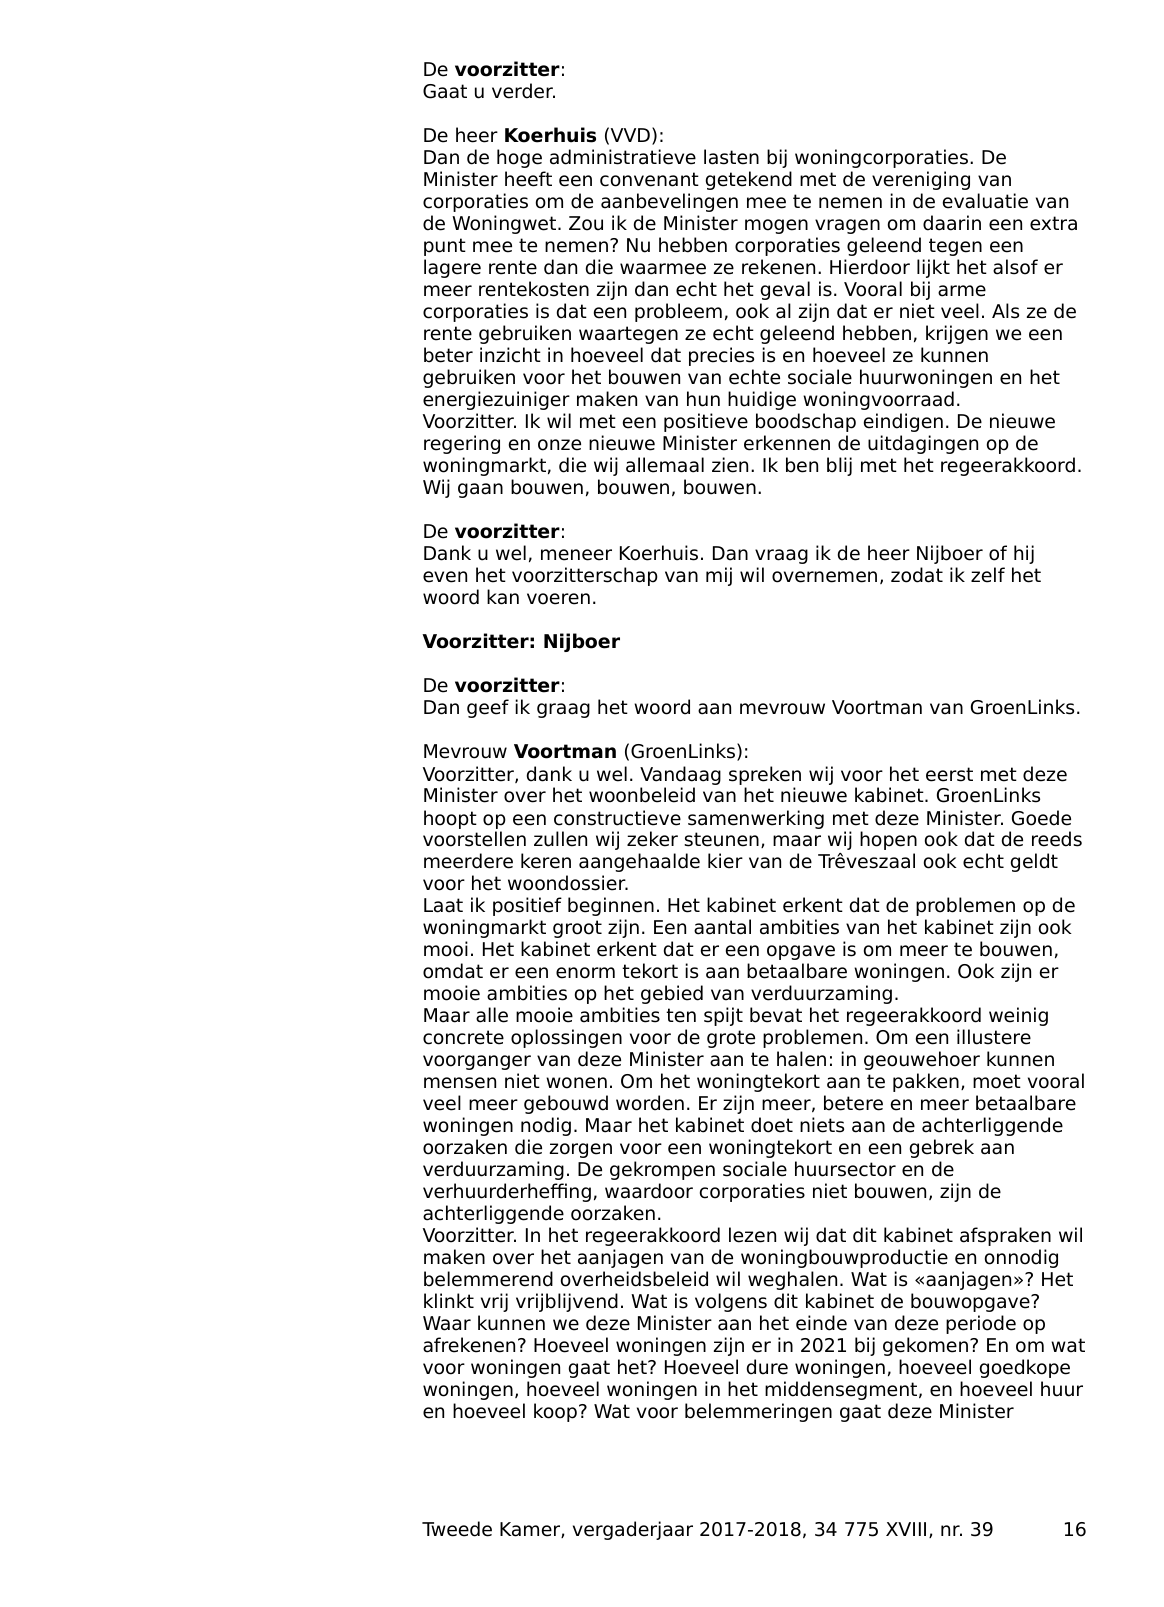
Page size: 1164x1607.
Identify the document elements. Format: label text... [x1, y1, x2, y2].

text De voorzitter: [422, 521, 1087, 543]
text Dan geef ik graag het woord aan mevrouw Voortman van GroenLinks. [422, 697, 1087, 719]
text Voorzitter. Ik wil met een positieve boodschap eindigen. De nieuwe regering en onze nieuwe Minister erkennen de uitdagingen op de woningmarkt, die wij allemaal zien. Ik ben blij met het regeerakkoord. Wij gaan bouwen, bouwen, bouwen. [422, 411, 1087, 499]
text Mevrouw Voortman (GroenLinks): [422, 741, 1087, 763]
subtitle Voorzitter: Nijboer [422, 631, 1087, 653]
text De voorzitter: [422, 675, 1087, 697]
text Dan de hoge administratieve lasten bij woningcorporaties. De Minister heeft een convenant getekend met de vereniging van corporaties om de aanbevelingen mee te nemen in de evaluatie van de Woningwet. Zou ik de Minister mogen vragen om daarin een extra punt mee te nemen? Nu hebben corporaties geleend tegen een lagere rente dan die waarmee ze rekenen. Hierdoor lijkt het alsof er meer rentekosten zijn dan echt het geval is. Vooral bij arme corporaties is dat een probleem, ook al zijn dat er niet veel. Als ze de rente gebruiken waartegen ze echt geleend hebben, krijgen we een beter inzicht in hoeveel dat precies is en hoeveel ze kunnen gebruiken voor het bouwen van echte sociale huurwoningen en het energiezuiniger maken van hun huidige woningvoorraad. [422, 147, 1087, 411]
text Gaat u verder. [422, 81, 1087, 103]
text Voorzitter, dank u wel. Vandaag spreken wij voor het eerst met deze Minister over het woonbeleid van het nieuwe kabinet. GroenLinks hoopt op een constructieve samenwerking met deze Minister. Goede voorstellen zullen wij zeker steunen, maar wij hopen ook dat de reeds meerdere keren aangehaalde kier van de Trêveszaal ook echt geldt voor het woondossier. [422, 763, 1087, 895]
text De voorzitter: [422, 59, 1087, 81]
text Maar alle mooie ambities ten spijt bevat het regeerakkoord weinig concrete oplossingen voor de grote problemen. Om een illustere voorganger van deze Minister aan te halen: in geouwehoer kunnen mensen niet wonen. Om het woningtekort aan te pakken, moet vooral veel meer gebouwd worden. Er zijn meer, betere en meer betaalbare woningen nodig. Maar het kabinet doet niets aan de achterliggende oorzaken die zorgen voor een woningtekort en een gebrek aan verduurzaming. De gekrompen sociale huursector en de verhuurderheffing, waardoor corporaties niet bouwen, zijn de achterliggende oorzaken. [422, 1005, 1087, 1225]
text De heer Koerhuis (VVD): [422, 125, 1087, 147]
text Laat ik positief beginnen. Het kabinet erkent dat de problemen op de woningmarkt groot zijn. Een aantal ambities van het kabinet zijn ook mooi. Het kabinet erkent dat er een opgave is om meer te bouwen, omdat er een enorm tekort is aan betaalbare woningen. Ook zijn er mooie ambities op het gebied van verduurzaming. [422, 895, 1087, 1005]
text Voorzitter. In het regeerakkoord lezen wij dat dit kabinet afspraken wil maken over het aanjagen van de woningbouwproductie en onnodig belemmerend overheidsbeleid wil weghalen. Wat is «aanjagen»? Het klinkt vrij vrijblijvend. Wat is volgens dit kabinet de bouwopgave? Waar kunnen we deze Minister aan het einde van deze periode op afrekenen? Hoeveel woningen zijn er in 2021 bij gekomen? En om wat voor woningen gaat het? Hoeveel dure woningen, hoeveel goedkope woningen, hoeveel woningen in het middensegment, en hoeveel huur en hoeveel koop? Wat voor belemmeringen gaat deze Minister [422, 1225, 1087, 1423]
text Dank u wel, meneer Koerhuis. Dan vraag ik de heer Nijboer of hij even het voorzitterschap van mij wil overnemen, zodat ik zelf het woord kan voeren. [422, 543, 1087, 609]
